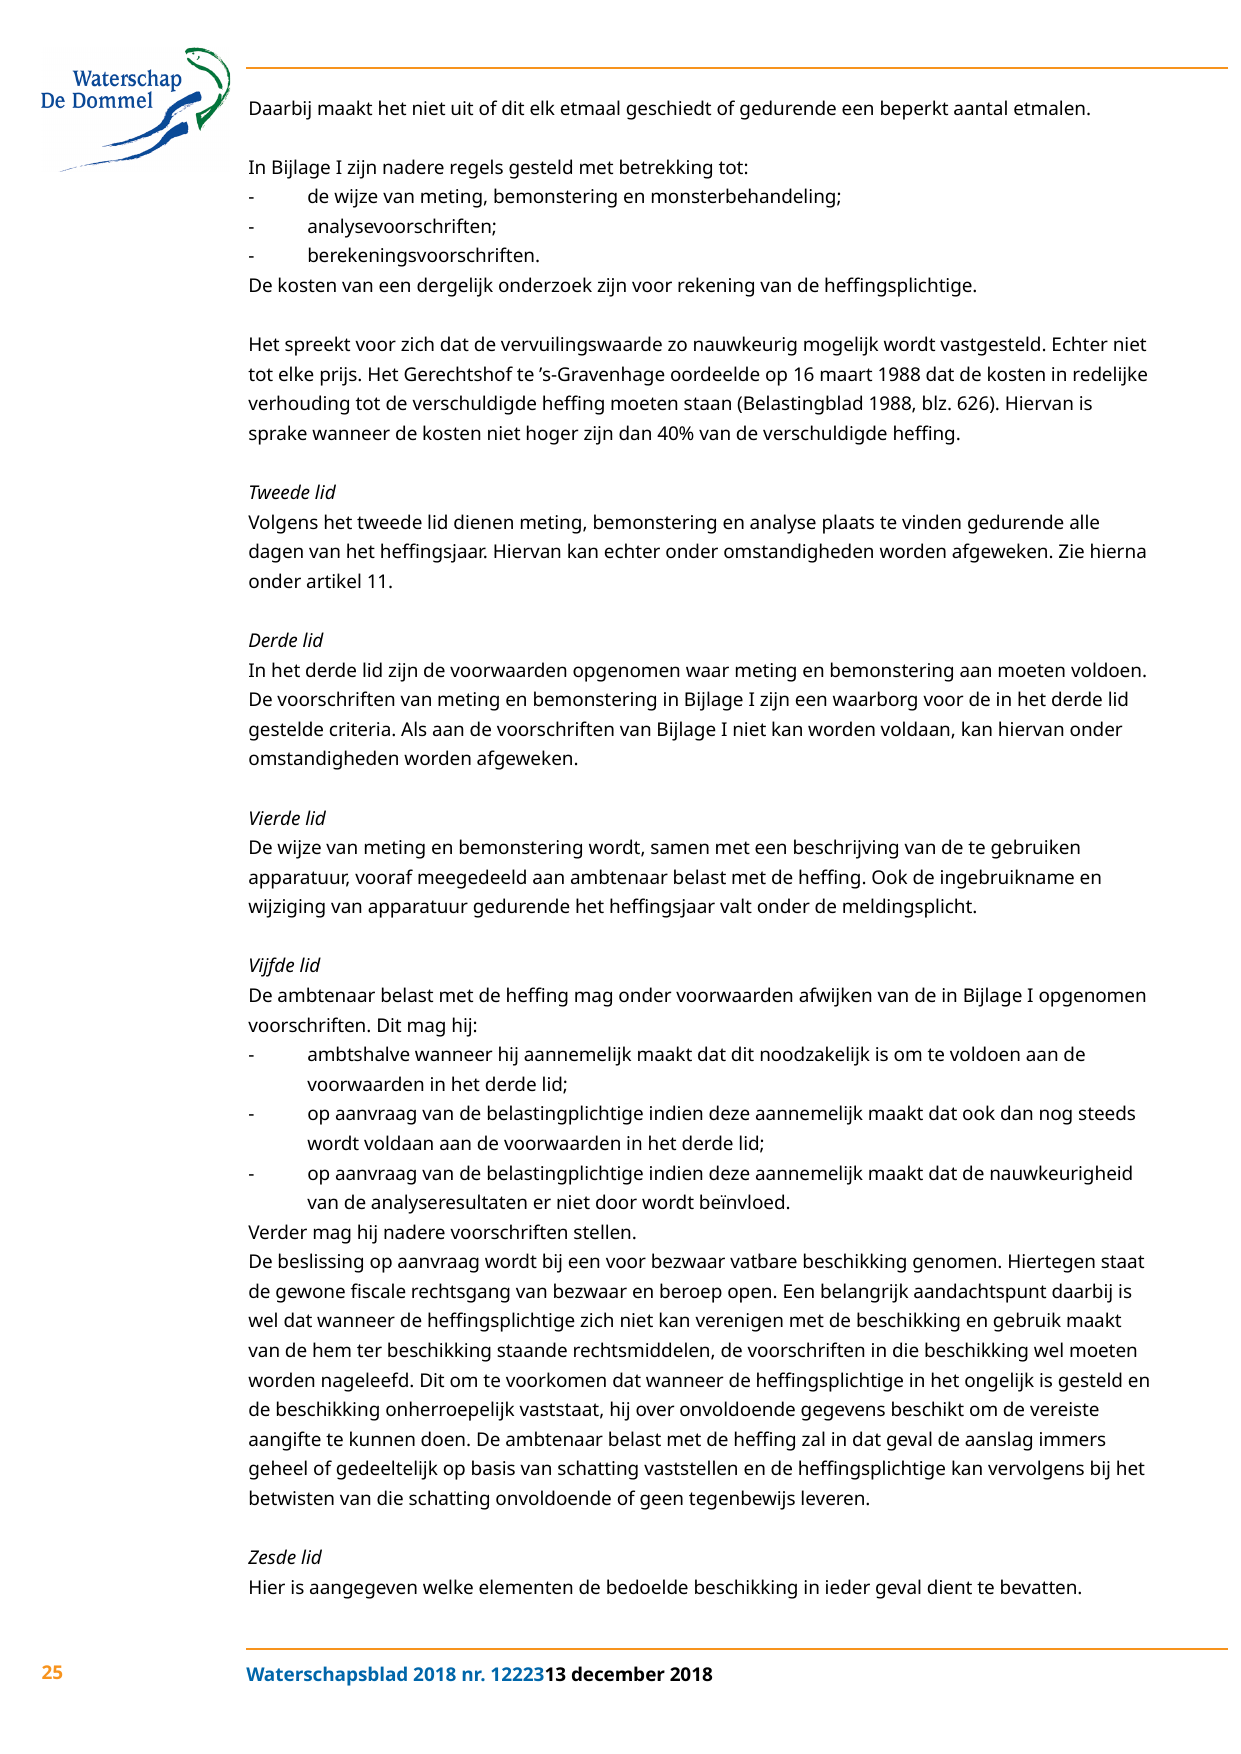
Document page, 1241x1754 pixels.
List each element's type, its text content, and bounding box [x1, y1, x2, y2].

text Het spreekt voor zich dat de vervuilingswaarde zo nauwkeurig mogelijk wordt vastgesteld. Echter niet tot elke prijs. Het Gerechtshof te ’s-Gravenhage oordeelde op 16 maart 1988 dat de kosten in redelijke verhouding tot de verschuldigde heffing moeten staan (Belastingblad 1988, blz. 626). Hiervan is sprake wanneer de kosten niet hoger zijn dan 40% van de verschuldigde heffing. [248, 331, 1152, 446]
picture [41, 47, 231, 172]
text De beslissing op aanvraag wordt bij een voor bezwaar vatbare beschikking genomen. Hiertegen staat de gewone fiscale rechtsgang van bezwaar en beroep open. Een belangrijk aandachtspunt daarbij is wel dat wanneer de heffingsplichtige zich niet kan verenigen met de beschikking en gebruik maakt van de hem ter beschikking staande rechtsmiddelen, de voorschriften in die beschikking wel moeten worden nageleefd. Dit om te voorkomen dat wanneer de heffingsplichtige in het ongelijk is gesteld en de beschikking onherroepelijk vaststaat, hij over onvoldoende gegevens beschikt om de vereiste aangifte te kunnen doen. De ambtenaar belast met de heffing zal in dat geval de aanslag immers geheel of gedeeltelijk op basis van schatting vaststellen en de heffingsplichtige kan vervolgens bij het betwisten van die schatting onvoldoende of geen tegenbewijs leveren. [248, 1248, 1152, 1511]
list op aanvraag van de belastingplichtige indien deze aannemelijk maakt dat de nauwkeurigheid van de analyseresultaten er niet door wordt beïnvloed. [248, 1160, 1152, 1215]
text De kosten van een dergelijk onderzoek zijn voor rekening van de heffingsplichtige. [248, 272, 1152, 298]
text De wijze van meting en bemonstering wordt, samen met een beschrijving van de te gebruiken apparatuur, vooraf meegedeeld aan ambtenaar belast met de heffing. Ook de ingebruikname en wijziging van apparatuur gedurende het heffingsjaar valt onder de meldingsplicht. [248, 834, 1152, 919]
text Derde lid [248, 627, 1152, 653]
list analysevoorschriften; [248, 213, 1152, 239]
list ambtshalve wanneer hij aannemelijk maakt dat dit noodzakelijk is om te voldoen aan de voorwaarden in het derde lid; [248, 1041, 1152, 1097]
text Hier is aangegeven welke elementen de bedoelde beschikking in ieder geval dient te bevatten. [248, 1574, 1152, 1600]
text Verder mag hij nadere voorschriften stellen. [248, 1219, 1152, 1245]
text In het derde lid zijn de voorwaarden opgenomen waar meting en bemonstering aan moeten voldoen. De voorschriften van meting en bemonstering in Bijlage I zijn een waarborg voor de in het derde lid gestelde criteria. Als aan de voorschriften van Bijlage I niet kan worden voldaan, kan hiervan onder omstandigheden worden afgeweken. [248, 657, 1152, 771]
text Daarbij maakt het niet uit of dit elk etmaal geschiedt of gedurende een beperkt aantal etmalen. [248, 95, 1152, 121]
text Tweede lid [248, 479, 1152, 505]
list berekeningsvoorschriften. [248, 243, 1152, 268]
list op aanvraag van de belastingplichtige indien deze aannemelijk maakt dat ook dan nog steeds wordt voldaan aan de voorwaarden in het derde lid; [248, 1101, 1152, 1156]
text Volgens het tweede lid dienen meting, bemonstering en analyse plaats te vinden gedurende alle dagen van het heffingsjaar. Hiervan kan echter onder omstandigheden worden afgeweken. Zie hierna onder artikel 11. [248, 509, 1152, 594]
text Zesde lid [248, 1544, 1152, 1570]
text De ambtenaar belast met de heffing mag onder voorwaarden afwijken van de in Bijlage I opgenomen voorschriften. Dit mag hij: [248, 982, 1152, 1038]
text Vierde lid [248, 805, 1152, 831]
list de wijze van meting, bemonstering en monsterbehandeling; [248, 183, 1152, 209]
text In Bijlage I zijn nadere regels gesteld met betrekking tot: [248, 154, 1152, 180]
text Vijfde lid [248, 953, 1152, 978]
